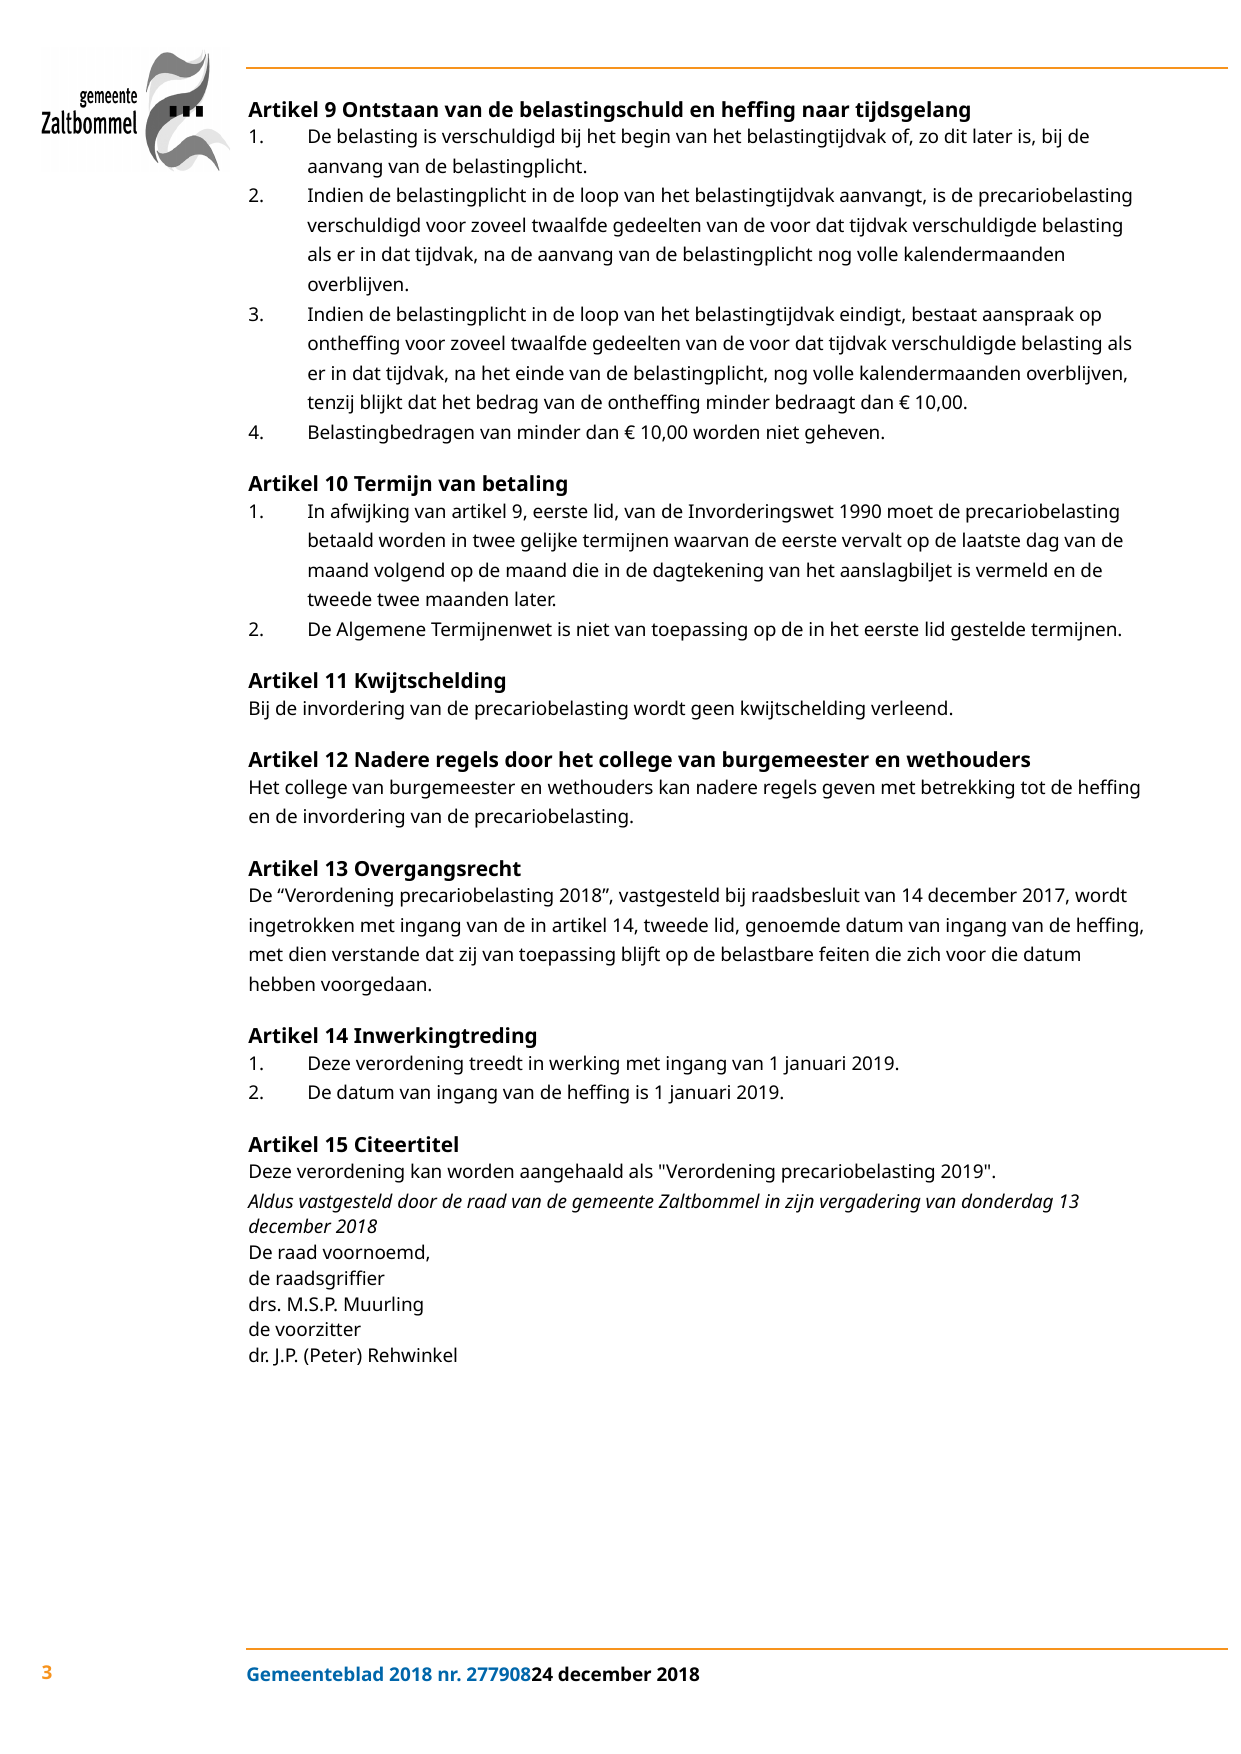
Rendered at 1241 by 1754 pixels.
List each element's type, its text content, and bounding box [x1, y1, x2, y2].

text De raad voornoemd, [248, 1239, 1152, 1265]
text Deze verordening kan worden aangehaald als "Verordening precariobelasting 2019". [248, 1158, 1152, 1184]
list In afwijking van artikel 9, eerste lid, van de Invorderingswet 1990 moet de precariobelasting betaald worden in twee gelijke termijnen waarvan de eerste vervalt op de laatste dag van de maand volgend op de maand die in de dagtekening van het aanslagbiljet is vermeld en de tweede twee maanden later. [248, 498, 1152, 612]
text Aldus vastgesteld door de raad van de gemeente Zaltbommel in zijn vergadering van donderdag 13 december 2018 [248, 1188, 1152, 1239]
text Artikel 15 Citeertitel [248, 1130, 1152, 1158]
text Artikel 9 Ontstaan van de belastingschuld en heffing naar tijdsgelang [248, 95, 1152, 123]
list Indien de belastingplicht in de loop van het belastingtijdvak eindigt, bestaat aanspraak op ontheffing voor zoveel twaalfde gedeelten van de voor dat tijdvak verschuldigde belasting als er in dat tijdvak, na het einde van de belastingplicht, nog volle kalendermaanden overblijven, tenzij blijkt dat het bedrag van de ontheffing minder bedraagt dan € 10,00. [248, 301, 1152, 415]
text Artikel 11 Kwijtschelding [248, 667, 1152, 695]
text dr. J.P. (Peter) Rehwinkel [248, 1342, 1152, 1368]
text Bij de invordering van de precariobelasting wordt geen kwijtschelding verleend. [248, 695, 1152, 721]
text Artikel 14 Inwerkingtreding [248, 1022, 1152, 1050]
text de voorzitter [248, 1317, 1152, 1342]
list De datum van ingang van de heffing is 1 januari 2019. [248, 1079, 1152, 1105]
picture [41, 47, 231, 172]
text Artikel 12 Nadere regels door het college van burgemeester en wethouders [248, 746, 1152, 774]
text de raadsgriffier [248, 1265, 1152, 1291]
text Artikel 10 Termijn van betaling [248, 469, 1152, 498]
list Belastingbedragen van minder dan € 10,00 worden niet geheven. [248, 419, 1152, 445]
text drs. M.S.P. Muurling [248, 1291, 1152, 1317]
text Artikel 13 Overgangsrecht [248, 854, 1152, 882]
list De belasting is verschuldigd bij het begin van het belastingtijdvak of, zo dit later is, bij de aanvang van de belastingplicht. [248, 123, 1152, 178]
text Het college van burgemeester en wethouders kan nadere regels geven met betrekking tot de heffing en de invordering van de precariobelasting. [248, 774, 1152, 829]
list De Algemene Termijnenwet is niet van toepassing op de in het eerste lid gestelde termijnen. [248, 616, 1152, 642]
list Deze verordening treedt in werking met ingang van 1 januari 2019. [248, 1050, 1152, 1076]
list Indien de belastingplicht in de loop van het belastingtijdvak aanvangt, is de precariobelasting verschuldigd voor zoveel twaalfde gedeelten van de voor dat tijdvak verschuldigde belasting als er in dat tijdvak, na de aanvang van de belastingplicht nog volle kalendermaanden overblijven. [248, 182, 1152, 297]
text De “Verordening precariobelasting 2018”, vastgesteld bij raadsbesluit van 14 december 2017, wordt ingetrokken met ingang van de in artikel 14, tweede lid, genoemde datum van ingang van de heffing, met dien verstande dat zij van toepassing blijft op de belastbare feiten die zich voor die datum hebben voorgedaan. [248, 882, 1152, 997]
